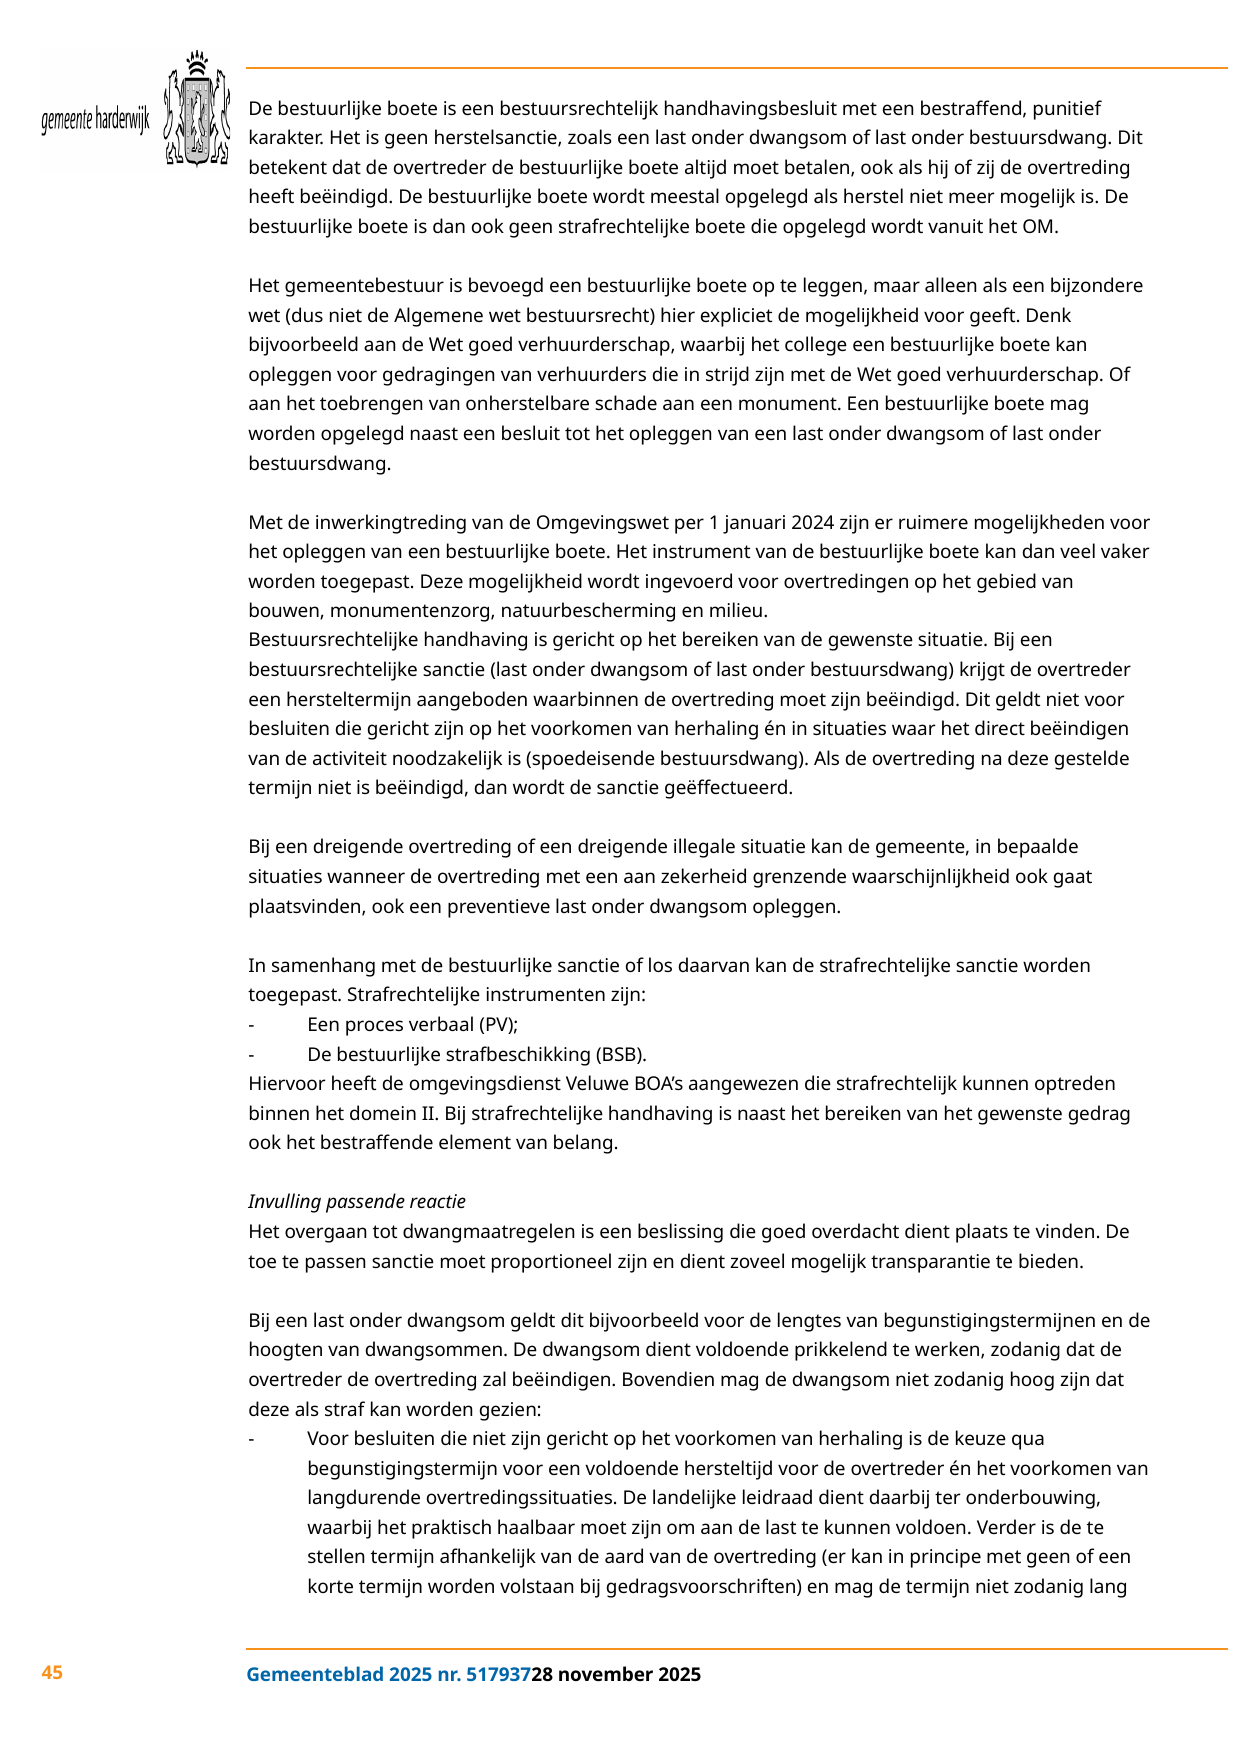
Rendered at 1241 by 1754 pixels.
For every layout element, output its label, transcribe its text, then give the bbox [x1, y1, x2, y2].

list Een proces verbaal (PV); [248, 1011, 1152, 1037]
picture [41, 47, 231, 172]
text Bij een last onder dwangsom geldt dit bijvoorbeeld voor de lengtes van begunstigingstermijnen en de hoogten van dwangsommen. De dwangsom dient voldoende prikkelend te werken, zodanig dat de overtreder de overtreding zal beëindigen. Bovendien mag de dwangsom niet zodanig hoog zijn dat deze als straf kan worden gezien: [248, 1307, 1152, 1422]
text Het overgaan tot dwangmaatregelen is een beslissing die goed overdacht dient plaats te vinden. De toe te passen sanctie moet proportioneel zijn en dient zoveel mogelijk transparantie te bieden. [248, 1218, 1152, 1274]
text Bestuursrechtelijke handhaving is gericht op het bereiken van de gewenste situatie. Bij een bestuursrechtelijke sanctie (last onder dwangsom of last onder bestuursdwang) krijgt de overtreder een hersteltermijn aangeboden waarbinnen de overtreding moet zijn beëindigd. Dit geldt niet voor besluiten die gericht zijn op het voorkomen van herhaling én in situaties waar het direct beëindigen van de activiteit noodzakelijk is (spoedeisende bestuursdwang). Als de overtreding na deze gestelde termijn niet is beëindigd, dan wordt de sanctie geëffectueerd. [248, 627, 1152, 800]
list Voor besluiten die niet zijn gericht op het voorkomen van herhaling is de keuze qua begunstigingstermijn voor een voldoende hersteltijd voor de overtreder én het voorkomen van langdurende overtredingssituaties. De landelijke leidraad dient daarbij ter onderbouwing, waarbij het praktisch haalbaar moet zijn om aan de last te kunnen voldoen. Verder is de te stellen termijn afhankelijk van de aard van de overtreding (er kan in principe met geen of een korte termijn worden volstaan bij gedragsvoorschriften) en mag de termijn niet zodanig lang [248, 1425, 1152, 1599]
list De bestuurlijke strafbeschikking (BSB). [248, 1041, 1152, 1067]
text In samenhang met de bestuurlijke sanctie of los daarvan kan de strafrechtelijke sanctie worden toegepast. Strafrechtelijke instrumenten zijn: [248, 952, 1152, 1007]
text Hiervoor heeft de omgevingsdienst Veluwe BOA’s aangewezen die strafrechtelijk kunnen optreden binnen het domein II. Bij strafrechtelijke handhaving is naast het bereiken van het gewenste gedrag ook het bestraffende element van belang. [248, 1070, 1152, 1155]
text Bij een dreigende overtreding of een dreigende illegale situatie kan de gemeente, in bepaalde situaties wanneer de overtreding met een aan zekerheid grenzende waarschijnlijkheid ook gaat plaatsvinden, ook een preventieve last onder dwangsom opleggen. [248, 834, 1152, 919]
text Invulling passende reactie [248, 1189, 1152, 1214]
table_cell De bestuurlijke boete is een bestuursrechtelijk handhavingsbesluit met een bestraffend, punitief karakter. Het is geen herstelsanctie, zoals een last onder dwangsom of last onder bestuursdwang. Dit betekent dat de overtreder de bestuurlijke boete altijd moet betalen, ook als hij of zij de overtreding heeft beëindigd. De bestuurlijke boete wordt meestal opgelegd als herstel niet meer mogelijk is. De bestuurlijke boete is dan ook geen strafrechtelijke boete die opgelegd wordt vanuit het OM. Het gemeentebestuur is bevoegd een bestuurlijke boete op te leggen, maar alleen als een bijzondere wet (dus niet de Algemene wet bestuursrecht) hier expliciet de mogelijkheid voor geeft. Denk bijvoorbeeld aan de Wet goed verhuurderschap, waarbij het college een bestuurlijke boete kan opleggen voor gedragingen van verhuurders die in strijd zijn met de Wet goed verhuurderschap. Of aan het toebrengen van onherstelbare schade aan een monument. Een bestuurlijke boete mag worden opgelegd naast een besluit tot het opleggen van een last onder dwangsom of last onder bestuursdwang. Met de inwerkingtreding van de Omgevingswet per 1 januari 2024 zijn er ruimere mogelijkheden voor het opleggen van een bestuurlijke boete. Het instrument van de bestuurlijke boete kan dan veel vaker worden toegepast. Deze mogelijkheid wordt ingevoerd voor overtredingen op het gebied van bouwen, monumentenzorg, natuurbescherming en milieu. [248, 95, 1152, 623]
